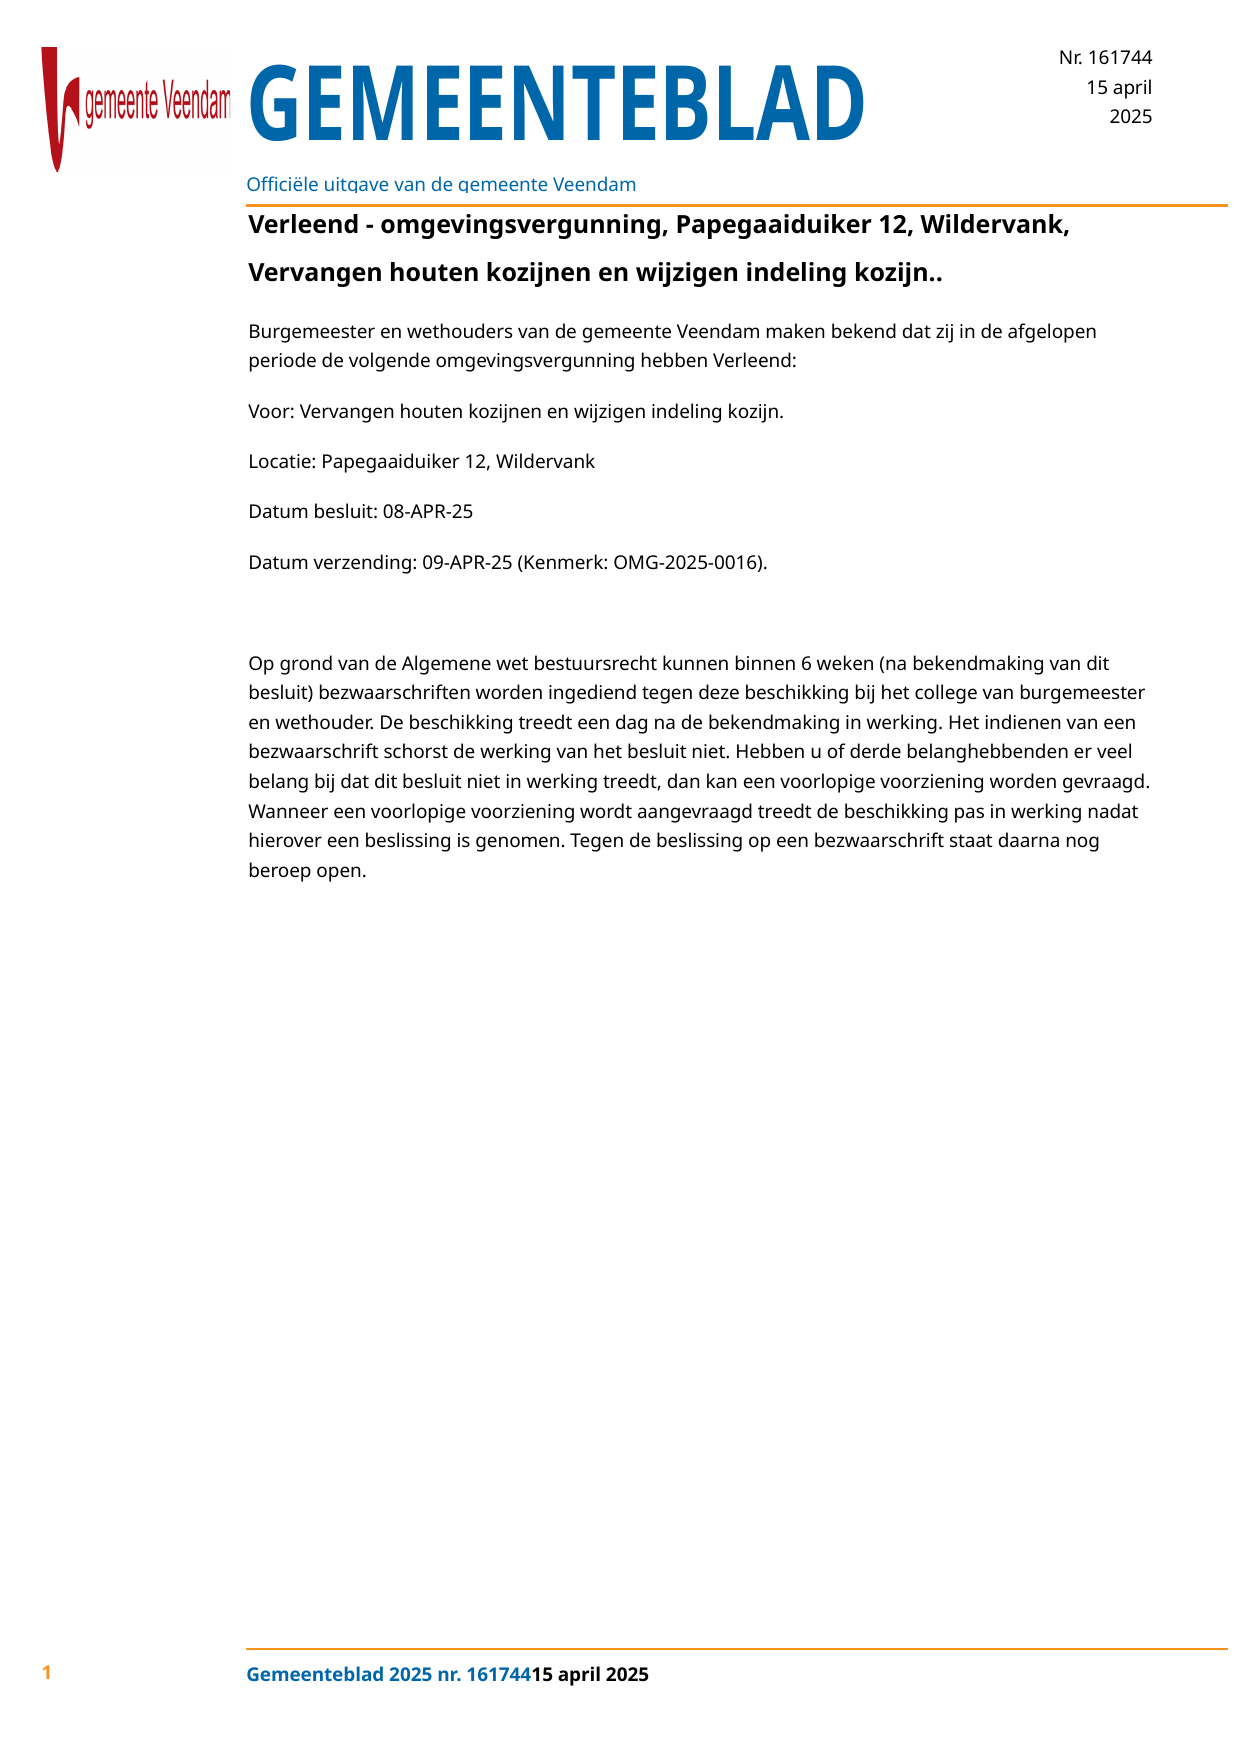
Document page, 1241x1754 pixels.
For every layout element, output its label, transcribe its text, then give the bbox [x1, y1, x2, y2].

text Locatie: Papegaaiduiker 12, Wildervank [248, 448, 1152, 474]
picture [41, 47, 231, 172]
text Datum verzending: 09-APR-25 (Kenmerk: OMG-2025-0016). [248, 549, 1152, 575]
text Burgemeester en wethouders van de gemeente Veendam maken bekend dat zij in de afgelopen periode de volgende omgevingsvergunning hebben Verleend: [248, 318, 1152, 373]
text Voor: Vervangen houten kozijnen en wijzigen indeling kozijn. [248, 398, 1152, 424]
text Verleend - omgevingsvergunning, Papegaaiduiker 12, Wildervank, Vervangen houten kozijnen en wijzigen indeling kozijn.. [248, 207, 1152, 288]
text Op grond van de Algemene wet bestuursrecht kunnen binnen 6 weken (na bekendmaking van dit besluit) bezwaarschriften worden ingediend tegen deze beschikking bij het college van burgemeester en wethouder. De beschikking treedt een dag na de bekendmaking in werking. Het indienen van een bezwaarschrift schorst de werking van het besluit niet. Hebben u of derde belanghebbenden er veel belang bij dat dit besluit niet in werking treedt, dan kan een voorlopige voorziening worden gevraagd. Wanneer een voorlopige voorziening wordt aangevraagd treedt de beschikking pas in werking nadat hierover een beslissing is genomen. Tegen de beslissing op een bezwaarschrift staat daarna nog beroep open. [248, 650, 1152, 883]
text Datum besluit: 08-APR-25 [248, 499, 1152, 524]
